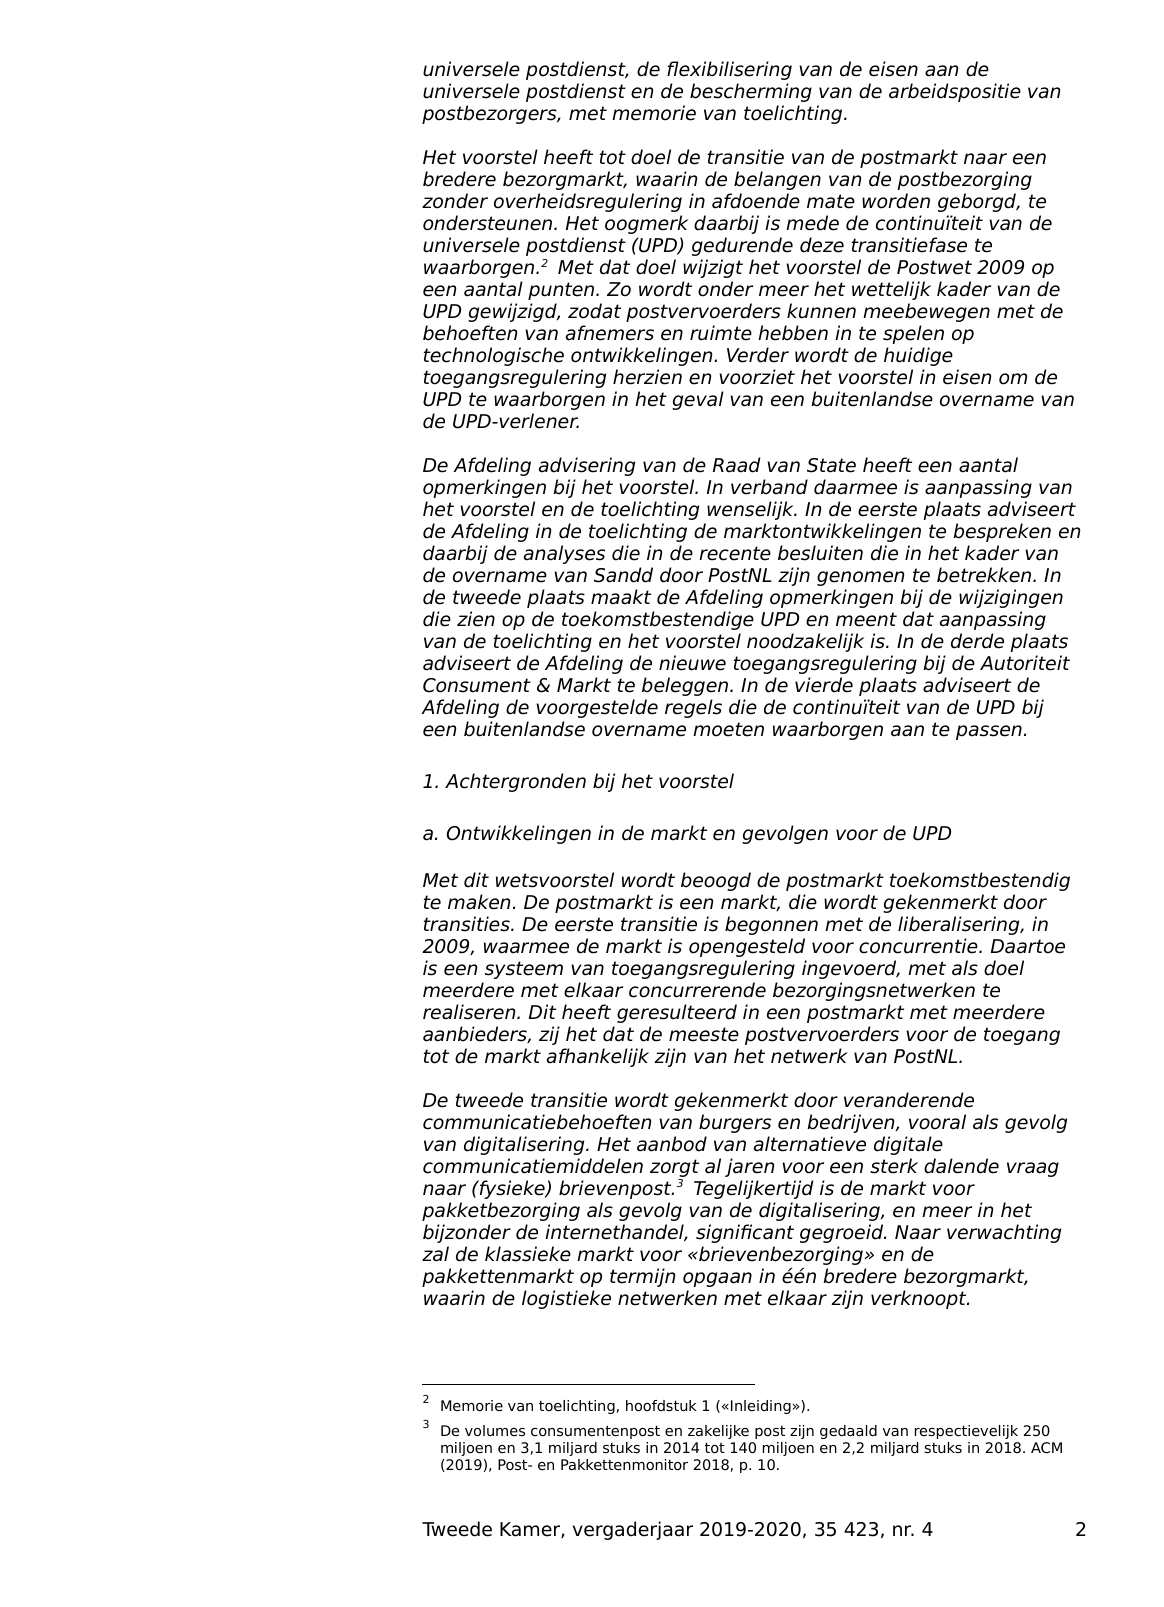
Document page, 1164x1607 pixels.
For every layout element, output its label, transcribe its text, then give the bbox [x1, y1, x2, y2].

text Memorie van toelichting, hoofdstuk 1 («Inleiding»). [422, 1393, 1087, 1416]
text De volumes consumentenpost en zakelijke post zijn gedaald van respectievelijk 250 miljoen en 3,1 miljard stuks in 2014 tot 140 miljoen en 2,2 miljard stuks in 2018. ACM (2019), Post- en Pakkettenmonitor 2018, p. 10. [422, 1418, 1087, 1474]
text Met dit wetsvoorstel wordt beoogd de postmarkt toekomstbestendig te maken. De postmarkt is een markt, die wordt gekenmerkt door transities. De eerste transitie is begonnen met de liberalisering, in 2009, waarmee de markt is opengesteld voor concurrentie. Daartoe is een systeem van toegangsregulering ingevoerd, met als doel meerdere met elkaar concurrerende bezorgingsnetwerken te realiseren. Dit heeft geresulteerd in een postmarkt met meerdere aanbieders, zij het dat de meeste postvervoerders voor de toegang tot de markt afhankelijk zijn van het netwerk van PostNL. [422, 870, 1087, 1068]
subtitle 1. Achtergronden bij het voorstel [422, 771, 1087, 793]
subtitle a. Ontwikkelingen in de markt en gevolgen voor de UPD [422, 823, 1087, 845]
text Het voorstel heeft tot doel de transitie van de postmarkt naar een bredere bezorgmarkt, waarin de belangen van de postbezorging zonder overheidsregulering in afdoende mate worden geborgd, te ondersteunen. Het oogmerk daarbij is mede de continuïteit van de universele postdienst (UPD) gedurende deze transitiefase te waarborgen. Met dat doel wijzigt het voorstel de Postwet 2009 op een aantal punten. Zo wordt onder meer het wettelijk kader van de UPD gewijzigd, zodat postvervoerders kunnen meebewegen met de behoeften van afnemers en ruimte hebben in te spelen op technologische ontwikkelingen. Verder wordt de huidige toegangsregulering herzien en voorziet het voorstel in eisen om de UPD te waarborgen in het geval van een buitenlandse overname van de UPD-verlener. [422, 147, 1087, 433]
text universele postdienst, de flexibilisering van de eisen aan de universele postdienst en de bescherming van de arbeidspositie van postbezorgers, met memorie van toelichting. [422, 59, 1087, 125]
text De tweede transitie wordt gekenmerkt door veranderende communicatiebehoeften van burgers en bedrijven, vooral als gevolg van digitalisering. Het aanbod van alternatieve digitale communicatiemiddelen zorgt al jaren voor een sterk dalende vraag naar (fysieke) brievenpost. Tegelijkertijd is de markt voor pakketbezorging als gevolg van de digitalisering, en meer in het bijzonder de internethandel, significant gegroeid. Naar verwachting zal de klassieke markt voor «brievenbezorging» en de pakkettenmarkt op termijn opgaan in één bredere bezorgmarkt, waarin de logistieke netwerken met elkaar zijn verknoopt. [422, 1090, 1087, 1309]
text De Afdeling advisering van de Raad van State heeft een aantal opmerkingen bij het voorstel. In verband daarmee is aanpassing van het voorstel en de toelichting wenselijk. In de eerste plaats adviseert de Afdeling in de toelichting de marktontwikkelingen te bespreken en daarbij de analyses die in de recente besluiten die in het kader van de overname van Sandd door PostNL zijn genomen te betrekken. In de tweede plaats maakt de Afdeling opmerkingen bij de wijzigingen die zien op de toekomstbestendige UPD en meent dat aanpassing van de toelichting en het voorstel noodzakelijk is. In de derde plaats adviseert de Afdeling de nieuwe toegangsregulering bij de Autoriteit Consument & Markt te beleggen. In de vierde plaats adviseert de Afdeling de voorgestelde regels die de continuïteit van de UPD bij een buitenlandse overname moeten waarborgen aan te passen. [422, 455, 1087, 741]
